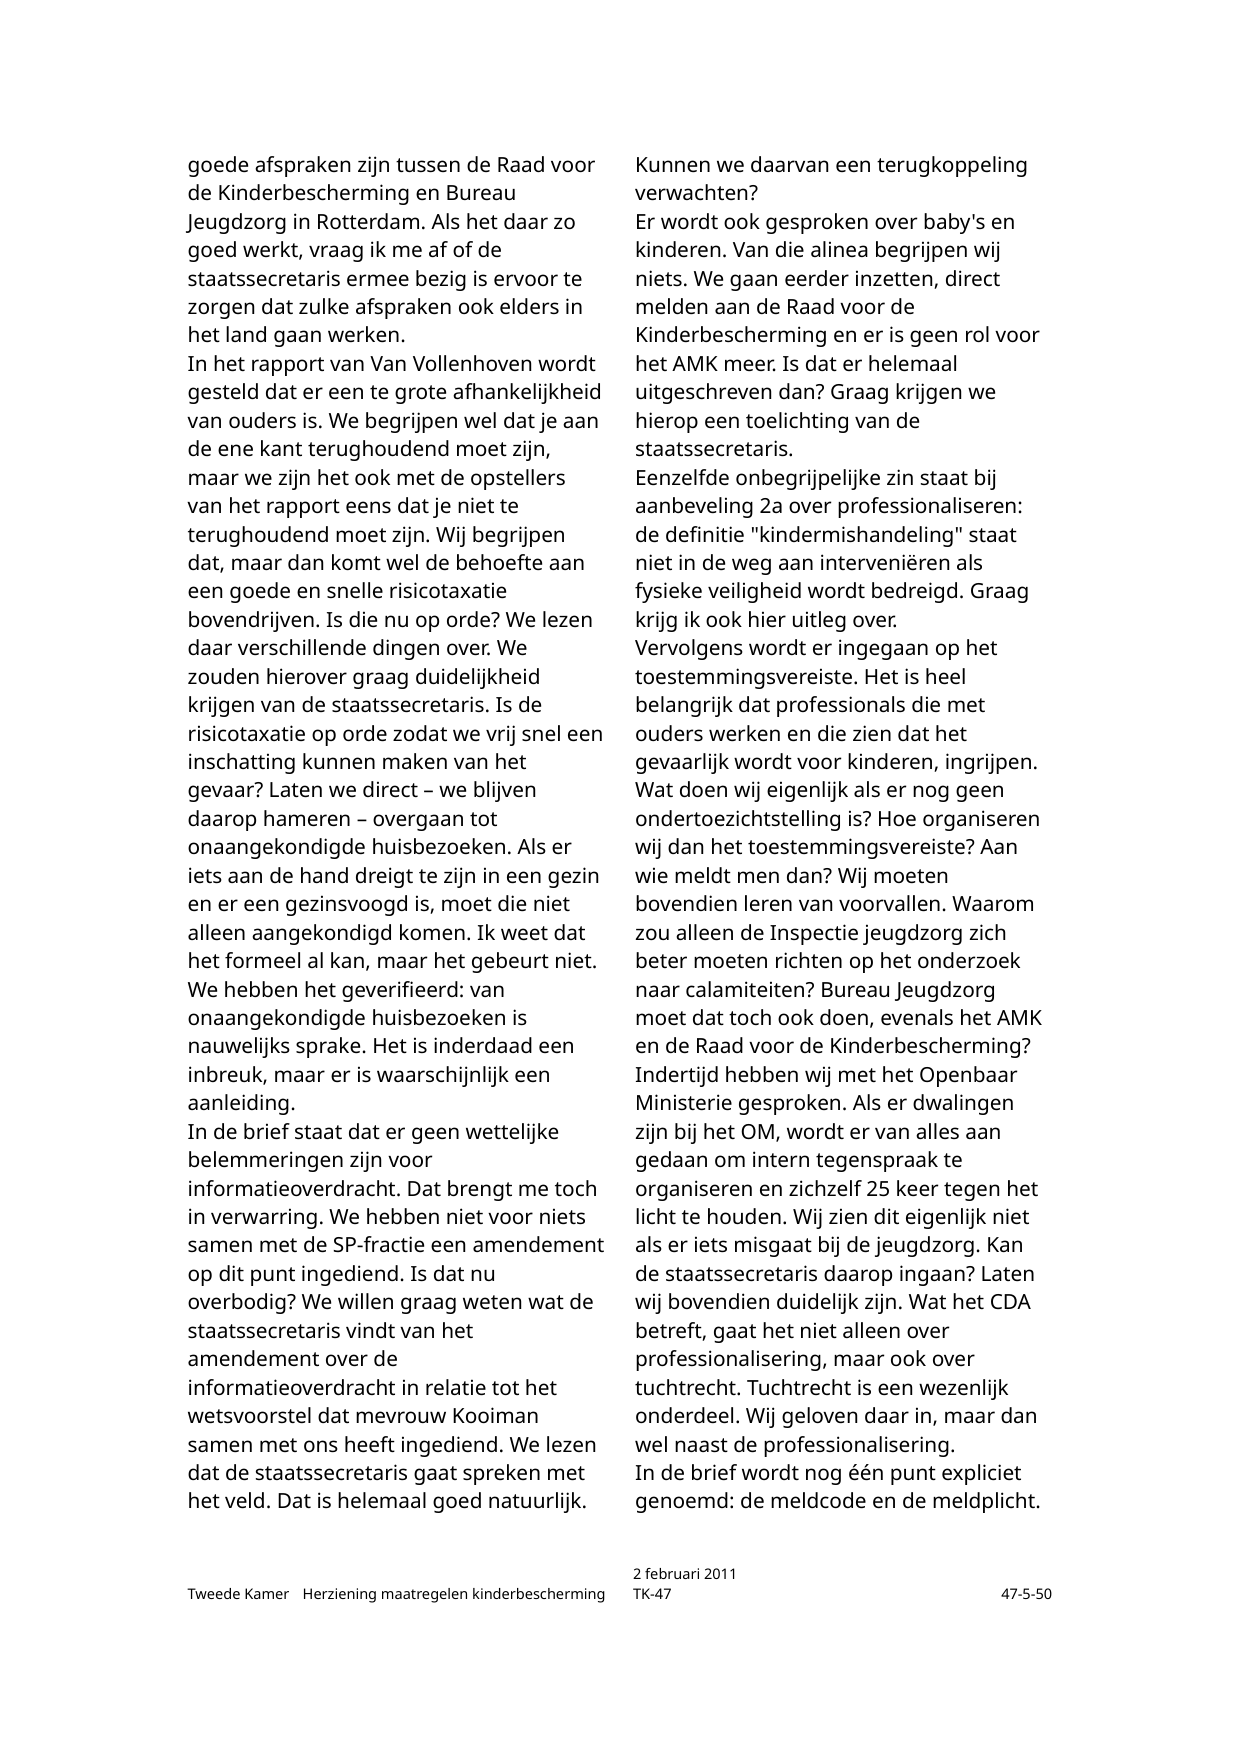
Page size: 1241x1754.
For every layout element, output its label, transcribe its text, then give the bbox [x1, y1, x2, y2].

text Eenzelfde onbegrijpelijke zin staat bij aanbeveling 2a over professionaliseren: de definitie "kindermishandeling" staat niet in de weg aan interveniëren als fysieke veiligheid wordt bedreigd. Graag krijg ik ook hier uitleg over. [635, 463, 1053, 633]
text In de brief staat dat er geen wettelijke belemmeringen zijn voor informatieoverdracht. Dat brengt me toch in verwarring. We hebben niet voor niets samen met de SP-fractie een amendement op dit punt ingediend. Is dat nu overbodig? We willen graag weten wat de staatssecretaris vindt van het amendement over de informatieoverdracht in relatie tot het wetsvoorstel dat mevrouw Kooiman samen met ons heeft ingediend. We lezen dat de staatssecretaris gaat spreken met het veld. Dat is helemaal goed natuurlijk. [187, 1117, 605, 1515]
text Vervolgens wordt er ingegaan op het toestemmingsvereiste. Het is heel belangrijk dat professionals die met ouders werken en die zien dat het gevaarlijk wordt voor kinderen, ingrijpen. Wat doen wij eigenlijk als er nog geen ondertoezichtstelling is? Hoe organiseren wij dan het toestemmingsvereiste? Aan wie meldt men dan? Wij moeten bovendien leren van voorvallen. Waarom zou alleen de Inspectie jeugdzorg zich beter moeten richten op het onderzoek naar calamiteiten? Bureau Jeugdzorg moet dat toch ook doen, evenals het AMK en de Raad voor de Kinderbescherming? Indertijd hebben wij met het Openbaar Ministerie gesproken. Als er dwalingen zijn bij het OM, wordt er van alles aan gedaan om intern tegenspraak te organiseren en zichzelf 25 keer tegen het licht te houden. Wij zien dit eigenlijk niet als er iets misgaat bij de jeugdzorg. Kan de staatssecretaris daarop ingaan? Laten wij bovendien duidelijk zijn. Wat het CDA betreft, gaat het niet alleen over professionalisering, maar ook over tuchtrecht. Tuchtrecht is een wezenlijk onderdeel. Wij geloven daar in, maar dan wel naast de professionalisering. [635, 633, 1053, 1458]
text In het rapport van Van Vollenhoven wordt gesteld dat er een te grote afhankelijkheid van ouders is. We begrijpen wel dat je aan de ene kant terughoudend moet zijn, maar we zijn het ook met de opstellers van het rapport eens dat je niet te terughoudend moet zijn. Wij begrijpen dat, maar dan komt wel de behoefte aan een goede en snelle risicotaxatie bovendrijven. Is die nu op orde? We lezen daar verschillende dingen over. We zouden hierover graag duidelijkheid krijgen van de staatssecretaris. Is de risicotaxatie op orde zodat we vrij snel een inschatting kunnen maken van het gevaar? Laten we direct – we blijven daarop hameren – overgaan tot onaangekondigde huisbezoeken. Als er iets aan de hand dreigt te zijn in een gezin en er een gezinsvoogd is, moet die niet alleen aangekondigd komen. Ik weet dat het formeel al kan, maar het gebeurt niet. We hebben het geverifieerd: van onaangekondigde huisbezoeken is nauwelijks sprake. Het is inderdaad een inbreuk, maar er is waarschijnlijk een aanleiding. [187, 349, 605, 1117]
text goede afspraken zijn tussen de Raad voor de Kinderbescherming en Bureau Jeugdzorg in Rotterdam. Als het daar zo goed werkt, vraag ik me af of de staatssecretaris ermee bezig is ervoor te zorgen dat zulke afspraken ook elders in het land gaan werken. [187, 150, 605, 349]
text Kunnen we daarvan een terugkoppeling verwachten? [635, 150, 1053, 207]
text In de brief wordt nog één punt expliciet genoemd: de meldcode en de meldplicht. [635, 1458, 1053, 1515]
text Er wordt ook gesproken over baby's en kinderen. Van die alinea begrijpen wij niets. We gaan eerder inzetten, direct melden aan de Raad voor de Kinderbescherming en er is geen rol voor het AMK meer. Is dat er helemaal uitgeschreven dan? Graag krijgen we hierop een toelichting van de staatssecretaris. [635, 207, 1053, 463]
